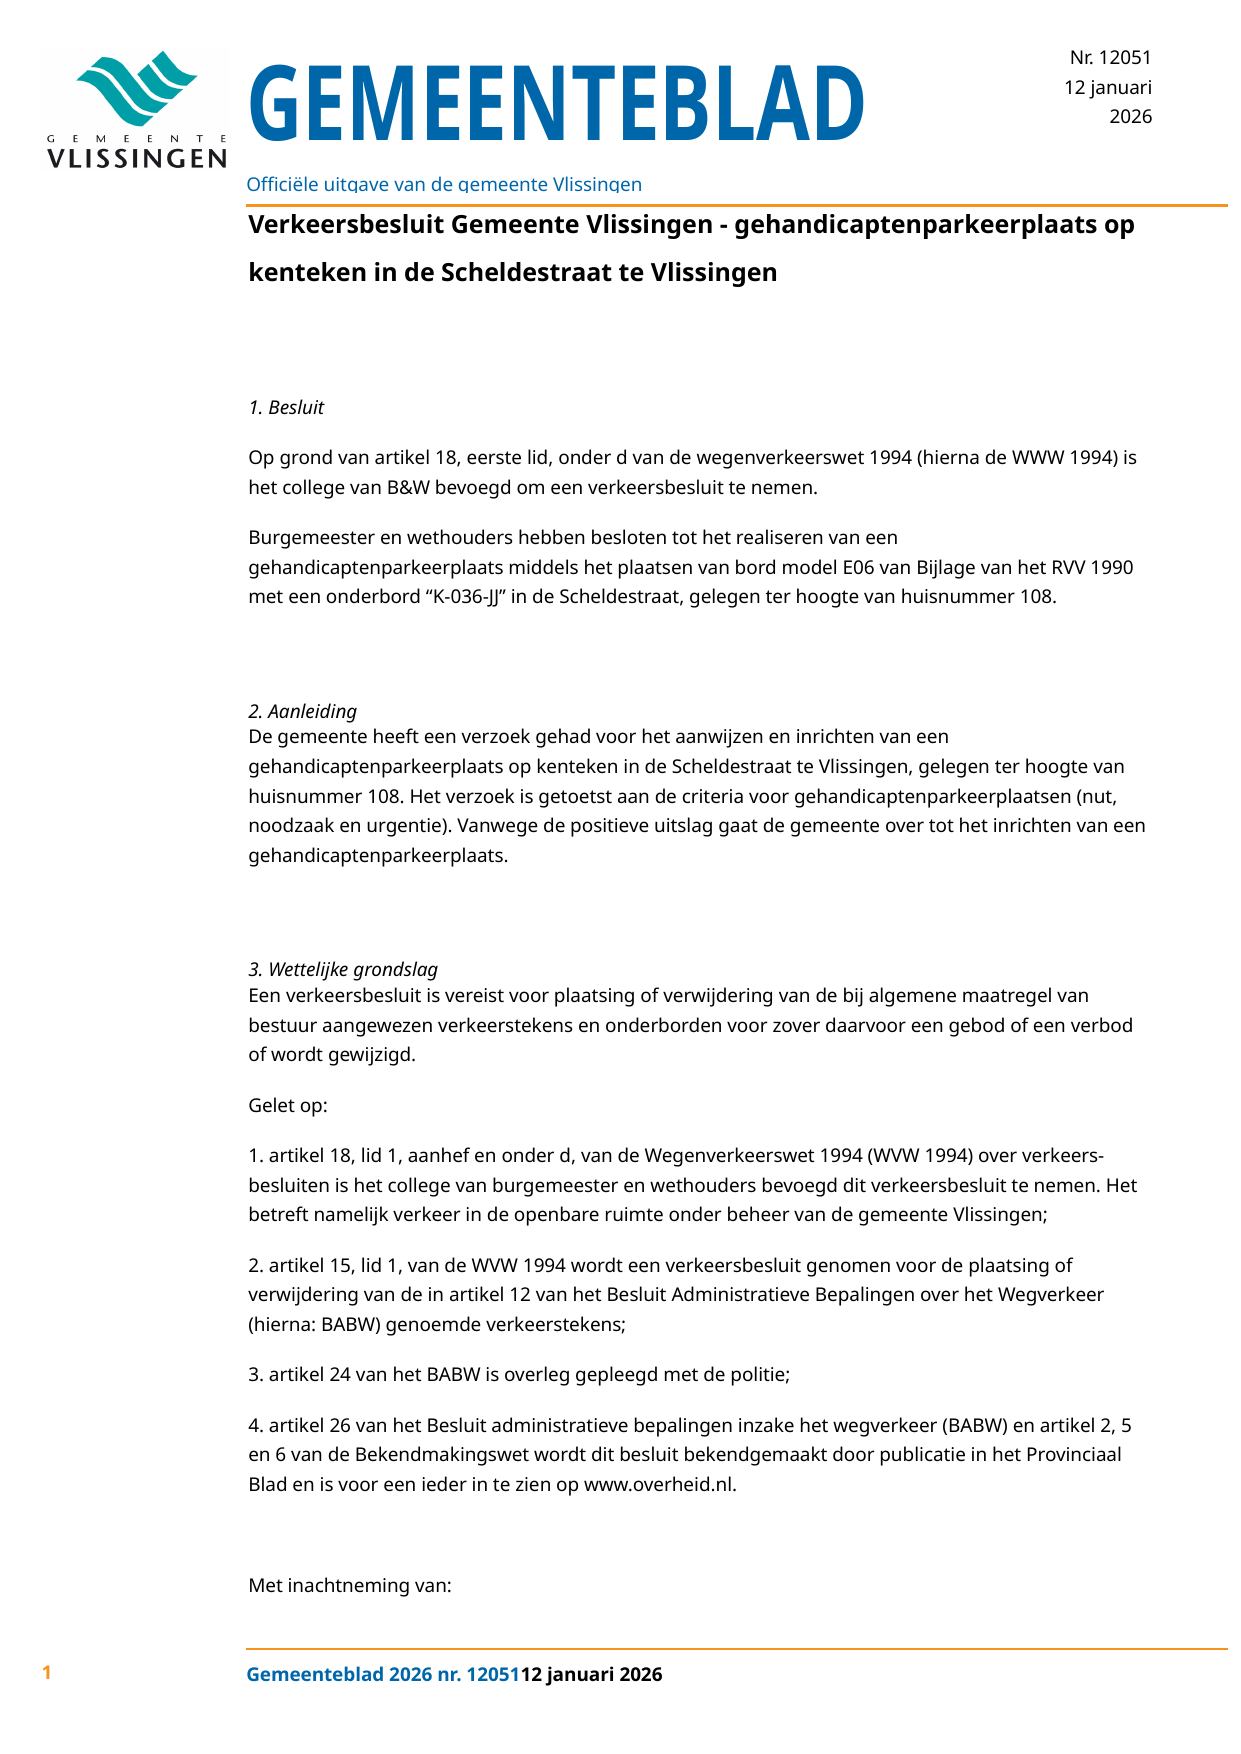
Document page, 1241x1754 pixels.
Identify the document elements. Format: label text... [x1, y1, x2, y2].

text Met inachtneming van: [248, 1572, 1152, 1597]
text 2. Aanleiding [248, 698, 1152, 724]
text 1. artikel 18, lid 1, aanhef en onder d, van de Wegenverkeerswet 1994 (WVW 1994) over verkeers- besluiten is het college van burgemeester en wethouders bevoegd dit verkeersbesluit te nemen. Het betreft namelijk verkeer in de openbare ruimte onder beheer van de gemeente Vlissingen; [248, 1142, 1152, 1227]
text Verkeersbesluit Gemeente Vlissingen - gehandicaptenparkeerplaats op kenteken in de Scheldestraat te Vlissingen [248, 207, 1152, 288]
text Burgemeester en wethouders hebben besloten tot het realiseren van een gehandicaptenparkeerplaats middels het plaatsen van bord model E06 van Bijlage van het RVV 1990 met een onderbord “K-036-JJ” in de Scheldestraat, gelegen ter hoogte van huisnummer 108. [248, 524, 1152, 609]
text De gemeente heeft een verzoek gehad voor het aanwijzen en inrichten van een gehandicaptenparkeerplaats op kenteken in de Scheldestraat te Vlissingen, gelegen ter hoogte van huisnummer 108. Het verzoek is getoetst aan de criteria voor gehandicaptenparkeerplaatsen (nut, noodzaak en urgentie). Vanwege de positieve uitslag gaat de gemeente over tot het inrichten van een gehandicaptenparkeerplaats. [248, 724, 1152, 868]
text 3. artikel 24 van het BABW is overleg gepleegd met de politie; [248, 1361, 1152, 1387]
text 4. artikel 26 van het Besluit administratieve bepalingen inzake het wegverkeer (BABW) en artikel 2, 5 en 6 van de Bekendmakingswet wordt dit besluit bekendgemaakt door publicatie in het Provinciaal Blad en is voor een ieder in te zien op www.overheid.nl. [248, 1412, 1152, 1497]
text Op grond van artikel 18, eerste lid, onder d van de wegenverkeerswet 1994 (hierna de WWW 1994) is het college van B&W bevoegd om een verkeersbesluit te nemen. [248, 444, 1152, 500]
picture [41, 47, 231, 172]
text 1. Besluit [248, 394, 1152, 420]
text 2. artikel 15, lid 1, van de WVW 1994 wordt een verkeersbesluit genomen voor de plaatsing of verwijdering van de in artikel 12 van het Besluit Administratieve Bepalingen over het Wegverkeer (hierna: BABW) genoemde verkeerstekens; [248, 1252, 1152, 1337]
text Een verkeersbesluit is vereist voor plaatsing of verwijdering van de bij algemene maatregel van bestuur aangewezen verkeerstekens en onderborden voor zover daarvoor een gebod of een verbod of wordt gewijzigd. [248, 982, 1152, 1067]
text 3. Wettelijke grondslag [248, 956, 1152, 982]
text Gelet op: [248, 1092, 1152, 1117]
